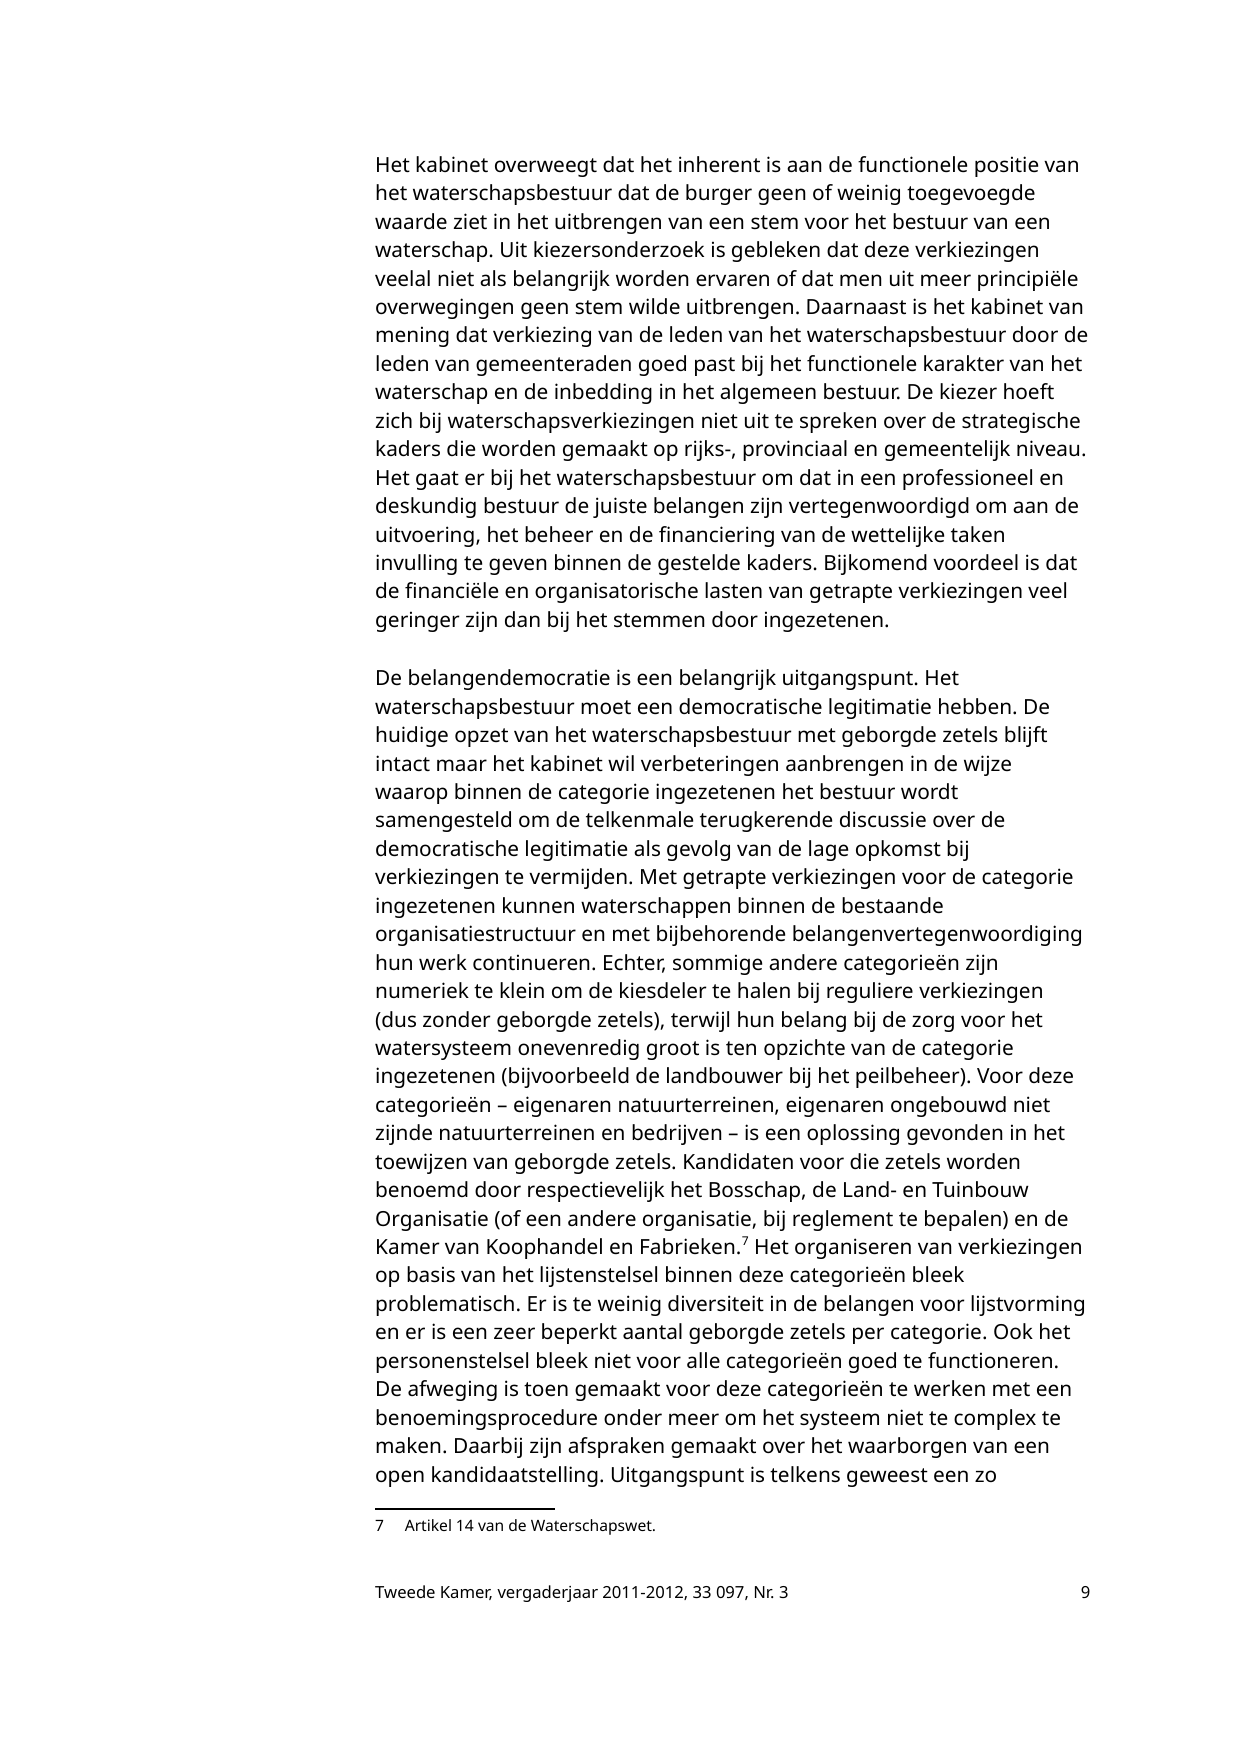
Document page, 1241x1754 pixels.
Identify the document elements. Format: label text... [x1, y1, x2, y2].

text De belangendemocratie is een belangrijk uitgangspunt. Het waterschapsbestuur moet een democratische legitimatie hebben. De huidige opzet van het waterschapsbestuur met geborgde zetels blijft intact maar het kabinet wil verbeteringen aanbrengen in de wijze waarop binnen de categorie ingezetenen het bestuur wordt samengesteld om de telkenmale terugkerende discussie over de democratische legitimatie als gevolg van de lage opkomst bij verkiezingen te vermijden. Met getrapte verkiezingen voor de categorie ingezetenen kunnen waterschappen binnen de bestaande organisatiestructuur en met bijbehorende belangenvertegenwoordiging hun werk continueren. Echter, sommige andere categorieën zijn numeriek te klein om de kiesdeler te halen bij reguliere verkiezingen (dus zonder geborgde zetels), terwijl hun belang bij de zorg voor het watersysteem onevenredig groot is ten opzichte van de categorie ingezetenen (bijvoorbeeld de landbouwer bij het peilbeheer). Voor deze categorieën – eigenaren natuurterreinen, eigenaren ongebouwd niet zijnde natuurterreinen en bedrijven – is een oplossing gevonden in het toewijzen van geborgde zetels. Kandidaten voor die zetels worden benoemd door respectievelijk het Bosschap, de Land- en Tuinbouw Organisatie (of een andere organisatie, bij reglement te bepalen) en de Kamer van Koophandel en Fabrieken. Het organiseren van verkiezingen op basis van het lijstenstelsel binnen deze categorieën bleek problematisch. Er is te weinig diversiteit in de belangen voor lijstvorming en er is een zeer beperkt aantal geborgde zetels per categorie. Ook het personenstelsel bleek niet voor alle categorieën goed te functioneren. De afweging is toen gemaakt voor deze categorieën te werken met een benoemingsprocedure onder meer om het systeem niet te complex te maken. Daarbij zijn afspraken gemaakt over het waarborgen van een open kandidaatstelling. Uitgangspunt is telkens geweest een zo [375, 663, 1090, 1488]
text Het kabinet overweegt dat het inherent is aan de functionele positie van het waterschapsbestuur dat de burger geen of weinig toegevoegde waarde ziet in het uitbrengen van een stem voor het bestuur van een waterschap. Uit kiezersonderzoek is gebleken dat deze verkiezingen veelal niet als belangrijk worden ervaren of dat men uit meer principiële overwegingen geen stem wilde uitbrengen. Daarnaast is het kabinet van mening dat verkiezing van de leden van het waterschapsbestuur door de leden van gemeenteraden goed past bij het functionele karakter van het waterschap en de inbedding in het algemeen bestuur. De kiezer hoeft zich bij waterschapsverkiezingen niet uit te spreken over de strategische kaders die worden gemaakt op rijks-, provinciaal en gemeentelijk niveau. Het gaat er bij het waterschapsbestuur om dat in een professioneel en deskundig bestuur de juiste belangen zijn vertegenwoordigd om aan de uitvoering, het beheer en de financiering van de wettelijke taken invulling te geven binnen de gestelde kaders. Bijkomend voordeel is dat de financiële en organisatorische lasten van getrapte verkiezingen veel geringer zijn dan bij het stemmen door ingezetenen. [375, 150, 1090, 633]
text Artikel 14 van de Waterschapswet. [375, 1508, 1090, 1536]
